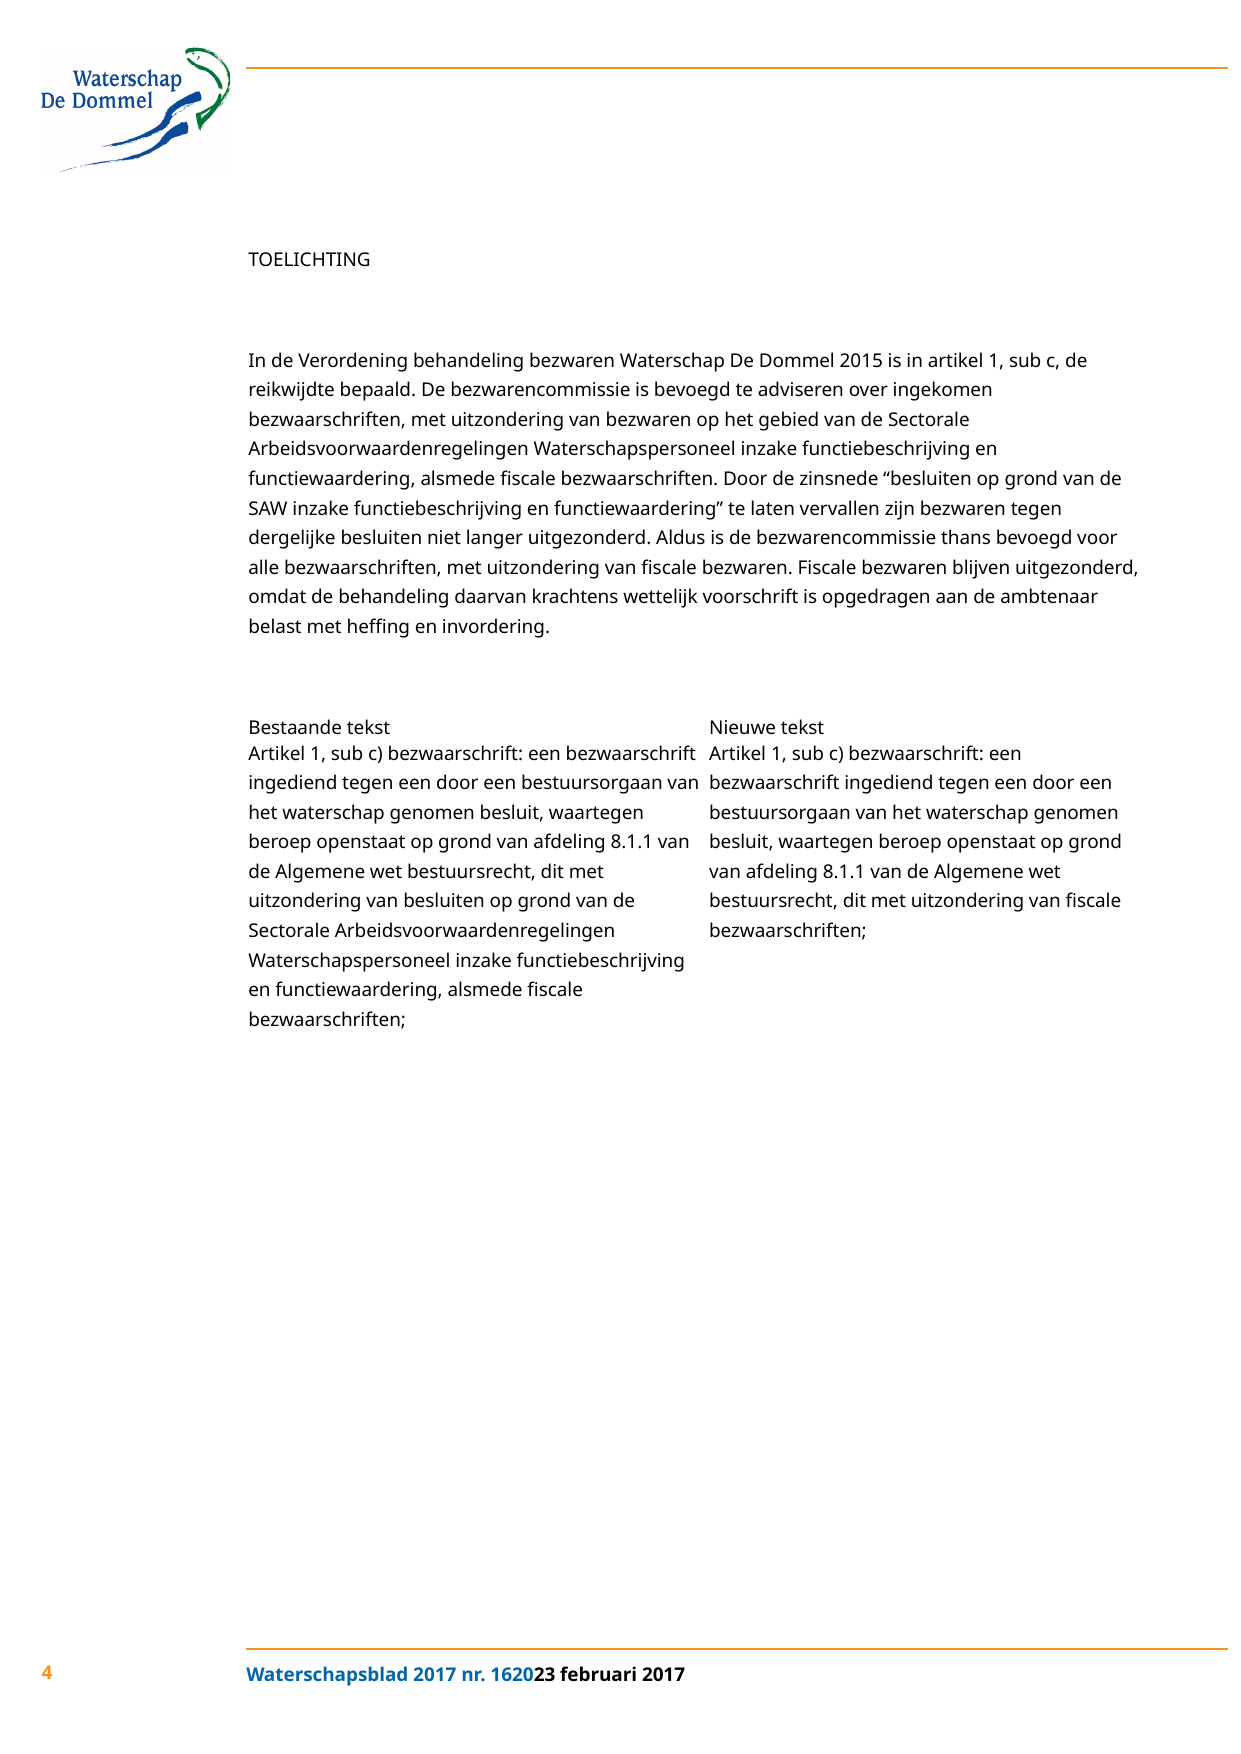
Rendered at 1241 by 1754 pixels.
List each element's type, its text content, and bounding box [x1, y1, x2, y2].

table_cell Artikel 1, sub c) bezwaarschrift: een bezwaarschrift ingediend tegen een door een bestuursorgaan van het waterschap genomen besluit, waartegen beroep openstaat op grond van afdeling 8.1.1 van de Algemene wet bestuursrecht, dit met uitzondering van fiscale bezwaarschriften; [709, 740, 1152, 1032]
table_header Bestaande tekst [248, 714, 709, 740]
table_cell Artikel 1, sub c) bezwaarschrift: een bezwaarschrift ingediend tegen een door een bestuursorgaan van het waterschap genomen besluit, waartegen beroep openstaat op grond van afdeling 8.1.1 van de Algemene wet bestuursrecht, dit met uitzondering van besluiten op grond van de Sectorale Arbeidsvoorwaardenregelingen Waterschapspersoneel inzake functiebeschrijving en functiewaardering, alsmede fiscale bezwaarschriften; [248, 740, 709, 1032]
text TOELICHTING [248, 246, 1152, 272]
table_header Nieuwe tekst [709, 714, 1152, 740]
text In de Verordening behandeling bezwaren Waterschap De Dommel 2015 is in artikel 1, sub c, de reikwijdte bepaald. De bezwarencommissie is bevoegd te adviseren over ingekomen bezwaarschriften, met uitzondering van bezwaren op het gebied van de Sectorale Arbeidsvoorwaardenregelingen Waterschapspersoneel inzake functiebeschrijving en functiewaardering, alsmede fiscale bezwaarschriften. Door de zinsnede “besluiten op grond van de SAW inzake functiebeschrijving en functiewaardering” te laten vervallen zijn bezwaren tegen dergelijke besluiten niet langer uitgezonderd. Aldus is de bezwarencommissie thans bevoegd voor alle bezwaarschriften, met uitzondering van fiscale bezwaren. Fiscale bezwaren blijven uitgezonderd, omdat de behandeling daarvan krachtens wettelijk voorschrift is opgedragen aan de ambtenaar belast met heffing en invordering. [248, 347, 1152, 639]
picture [41, 47, 231, 172]
